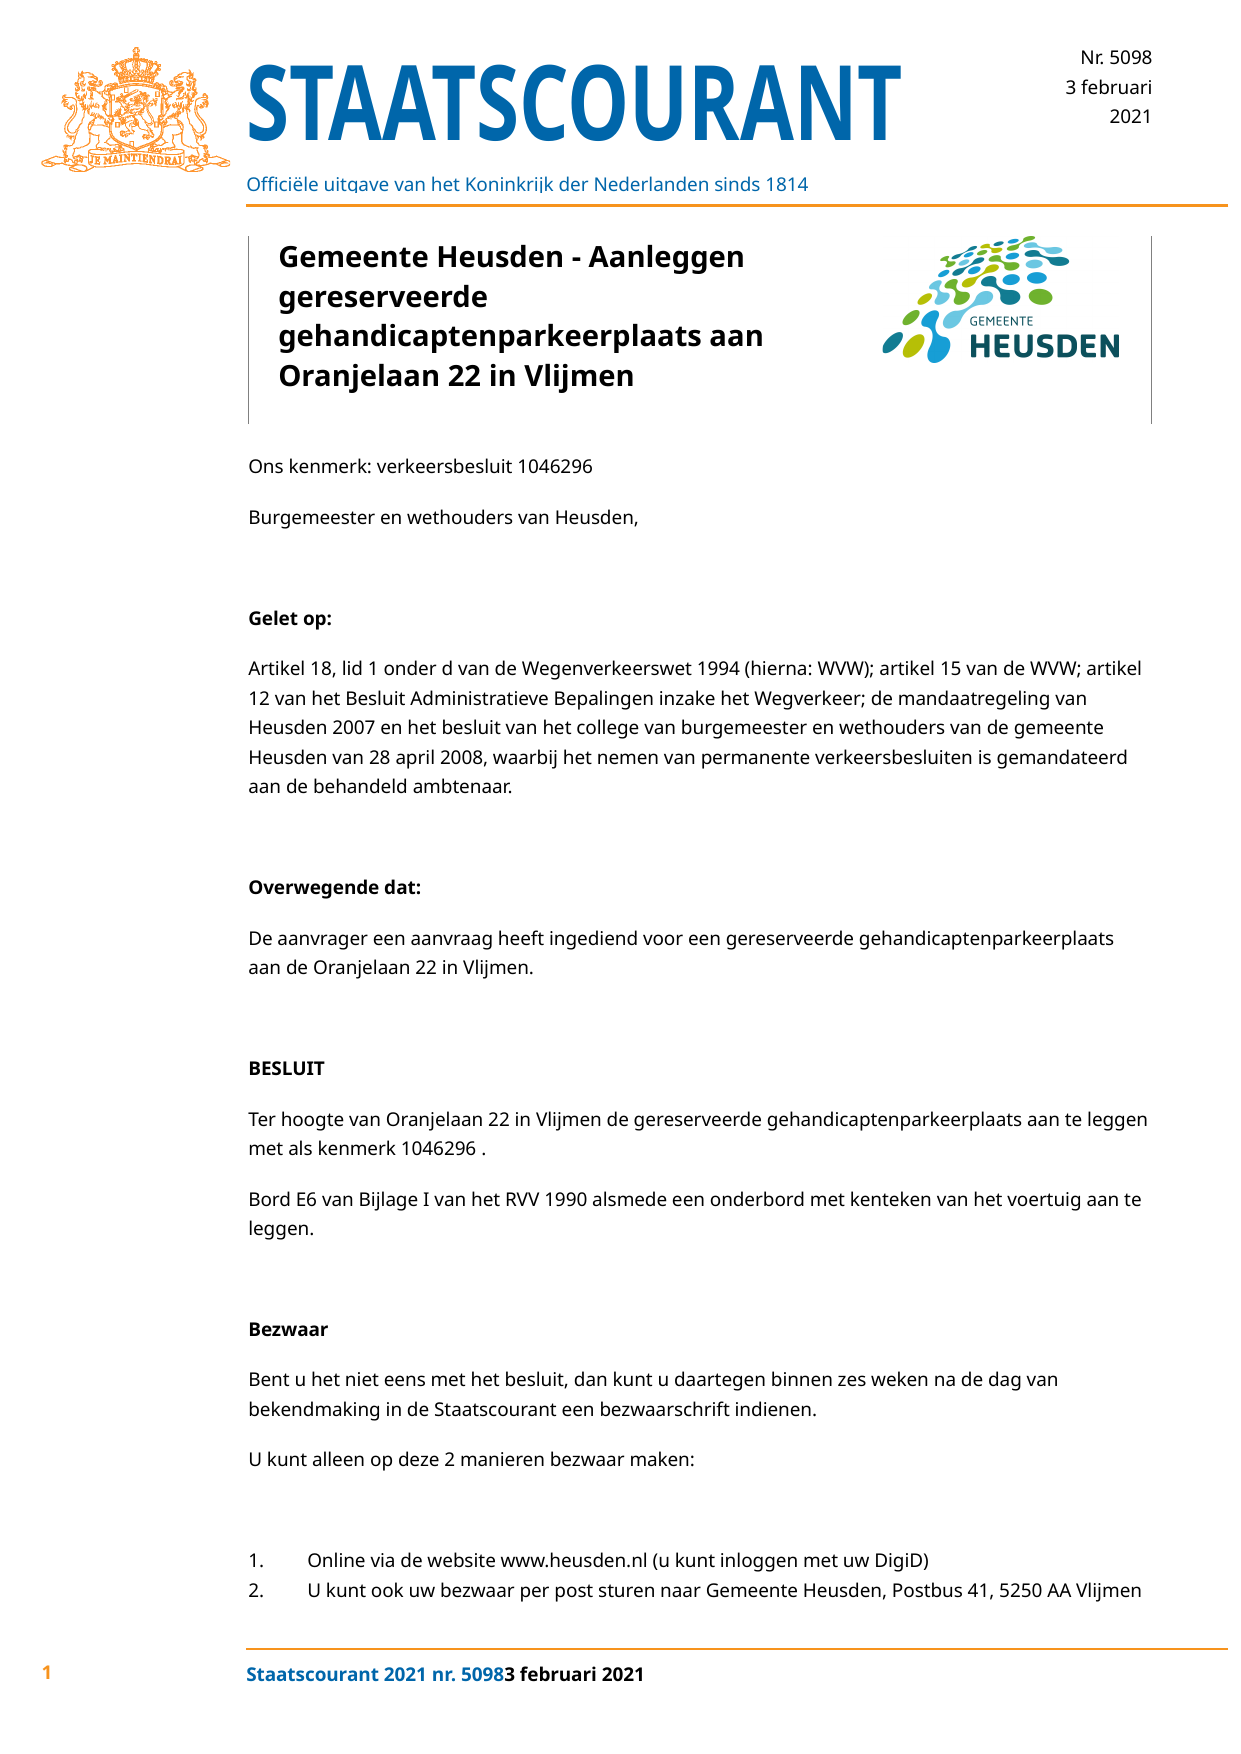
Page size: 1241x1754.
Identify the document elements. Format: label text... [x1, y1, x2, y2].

text De aanvrager een aanvraag heeft ingediend voor een gereserveerde gehandicaptenparkeerplaats aan de Oranjelaan 22 in Vlijmen. [248, 925, 1152, 980]
text Burgemeester en wethouders van Heusden, [248, 504, 1152, 530]
list U kunt ook uw bezwaar per post sturen naar Gemeente Heusden, Postbus 41, 5250 AA Vlijmen [248, 1577, 1152, 1603]
text Gelet op: [248, 605, 1152, 631]
text Bent u het niet eens met het besluit, dan kunt u daartegen binnen zes weken na de dag van bekendmaking in de Staatscourant een bezwaarschrift indienen. [248, 1367, 1152, 1422]
table_header Gemeente Heusden - Aanleggen gereserveerde gehandicaptenparkeerplaats aan Oranjelaan 22 in Vlijmen [249, 236, 850, 424]
text Bord E6 van Bijlage I van het RVV 1990 alsmede een onderbord met kenteken van het voertuig aan te leggen. [248, 1186, 1152, 1241]
text Ons kenmerk: verkeersbesluit 1046296 [248, 454, 1152, 479]
text U kunt alleen op deze 2 manieren bezwaar maken: [248, 1447, 1152, 1472]
text Ter hoogte van Oranjelaan 22 in Vlijmen de gereserveerde gehandicaptenparkeerplaats aan te leggen met als kenmerk 1046296 . [248, 1106, 1152, 1161]
text Artikel 18, lid 1 onder d van de Wegenverkeerswet 1994 (hierna: WVW); artikel 15 van de WVW; artikel 12 van het Besluit Administratieve Bepalingen inzake het Wegverkeer; de mandaatregeling van Heusden 2007 en het besluit van het college van burgemeester en wethouders van de gemeente Heusden van 28 april 2008, waarbij het nemen van permanente verkeersbesluiten is gemandateerd aan de behandeld ambtenaar. [248, 655, 1152, 799]
table_header [850, 236, 1151, 424]
text Bezwaar [248, 1316, 1152, 1342]
text Overwegende dat: [248, 874, 1152, 900]
picture [882, 236, 1119, 363]
picture [41, 47, 231, 172]
text BESLUIT [248, 1055, 1152, 1081]
list Online via de website www.heusden.nl (u kunt inloggen met uw DigiD) [248, 1547, 1152, 1573]
